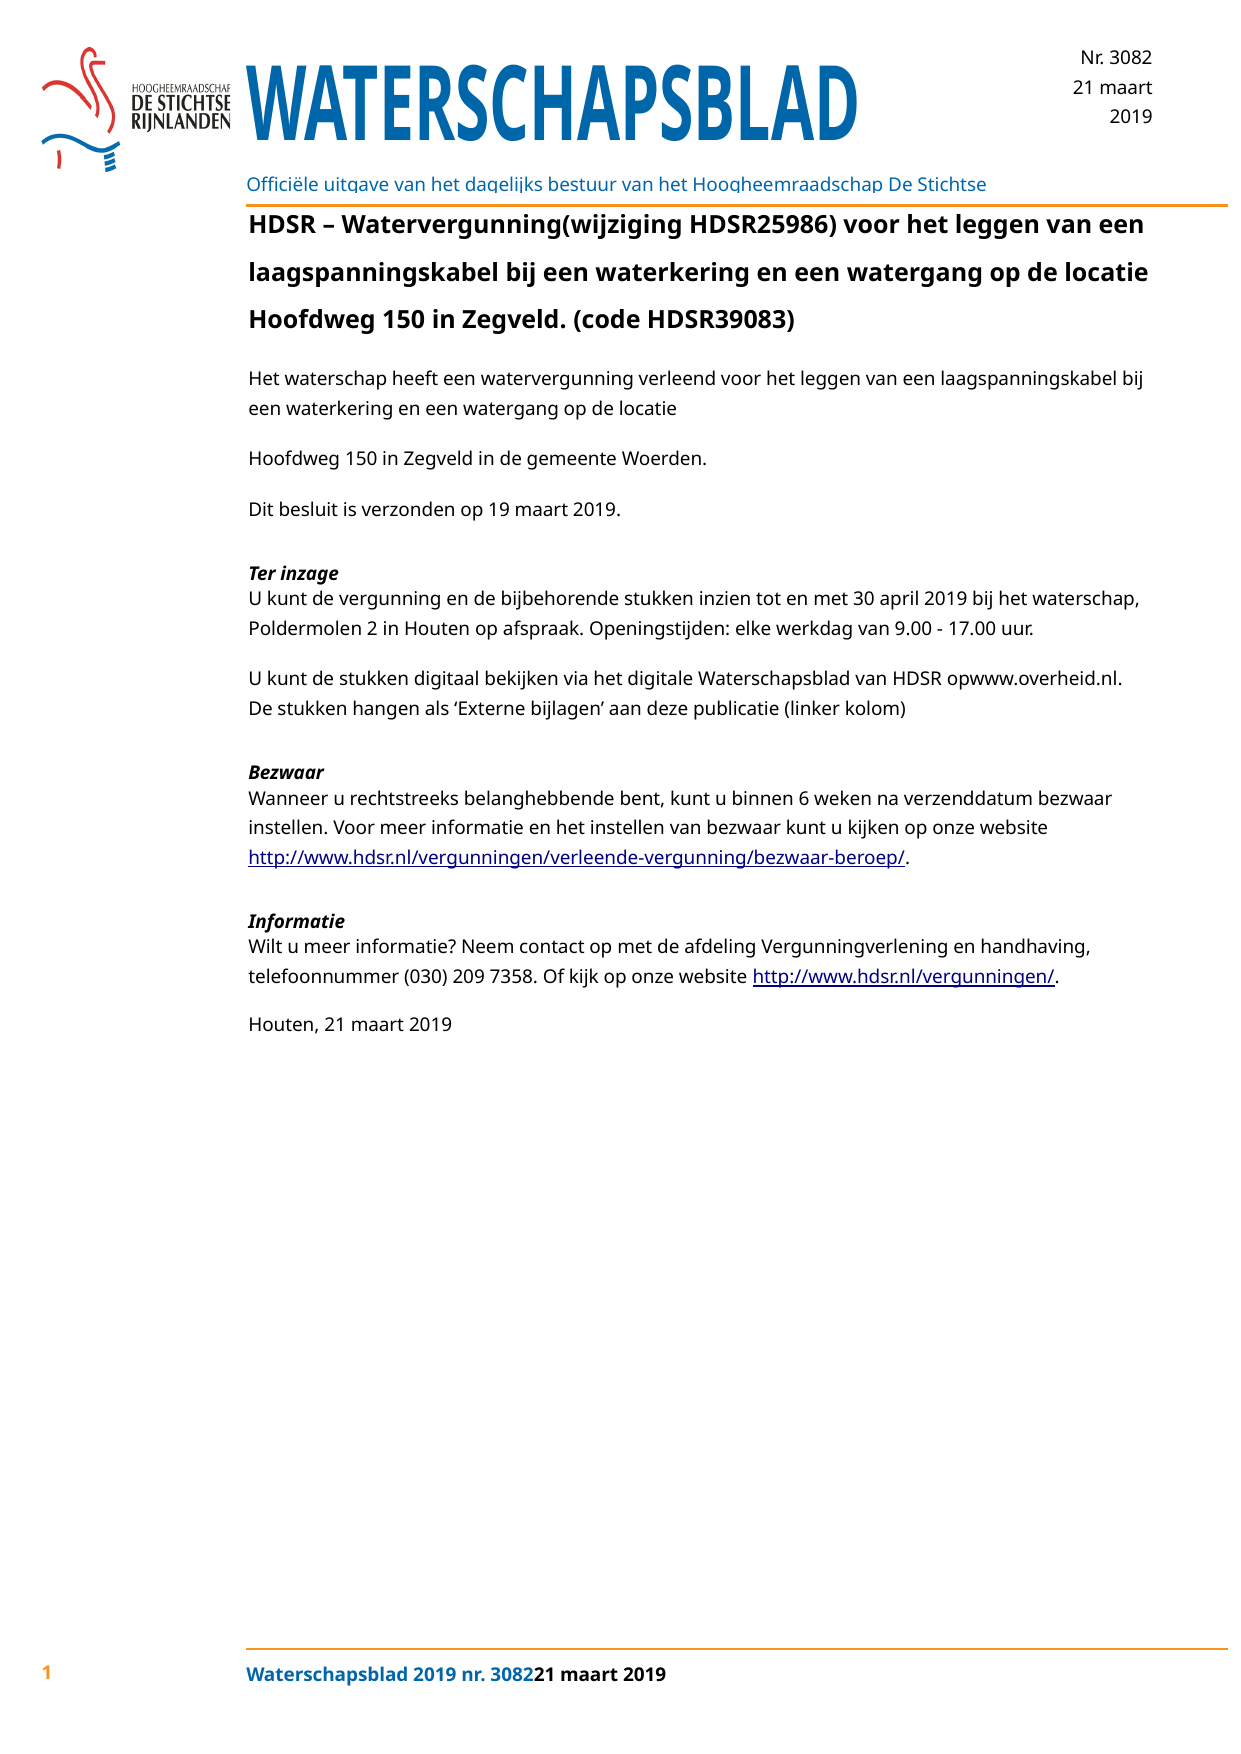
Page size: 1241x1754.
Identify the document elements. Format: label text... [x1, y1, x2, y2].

text U kunt de stukken digitaal bekijken via het digitale Waterschapsblad van HDSR opwww.overheid.nl. De stukken hangen als ‘Externe bijlagen’ aan deze publicatie (linker kolom) [248, 666, 1152, 721]
text Ter inzage [248, 560, 1152, 586]
text Bezwaar [248, 759, 1152, 785]
text Hoofdweg 150 in Zegveld in de gemeente Woerden. [248, 446, 1152, 471]
text Informatie [248, 908, 1152, 934]
text Het waterschap heeft een watervergunning verleend voor het leggen van een laagspanningskabel bij een waterkering en een watergang op de locatie [248, 366, 1152, 421]
text U kunt de vergunning en de bijbehorende stukken inzien tot en met 30 april 2019 bij het waterschap, Poldermolen 2 in Houten op afspraak. Openingstijden: elke werkdag van 9.00 - 17.00 uur. [248, 586, 1152, 641]
picture [41, 47, 231, 172]
text Wanneer u rechtstreeks belanghebbende bent, kunt u binnen 6 weken na verzenddatum bezwaar instellen. Voor meer informatie en het instellen van bezwaar kunt u kijken op onze website http://www.hdsr.nl/vergunningen/verleende-vergunning/bezwaar-beroep/. [248, 785, 1152, 870]
text Dit besluit is verzonden op 19 maart 2019. [248, 496, 1152, 522]
text Houten, 21 maart 2019 [248, 1011, 1152, 1037]
text Wilt u meer informatie? Neem contact op met de afdeling Vergunningverlening en handhaving, telefoonnummer (030) 209 7358. Of kijk op onze website http://www.hdsr.nl/vergunningen/. [248, 934, 1152, 989]
text HDSR – Watervergunning(wijziging HDSR25986) voor het leggen van een laagspanningskabel bij een waterkering en een watergang op de locatie Hoofdweg 150 in Zegveld. (code HDSR39083) [248, 207, 1152, 336]
